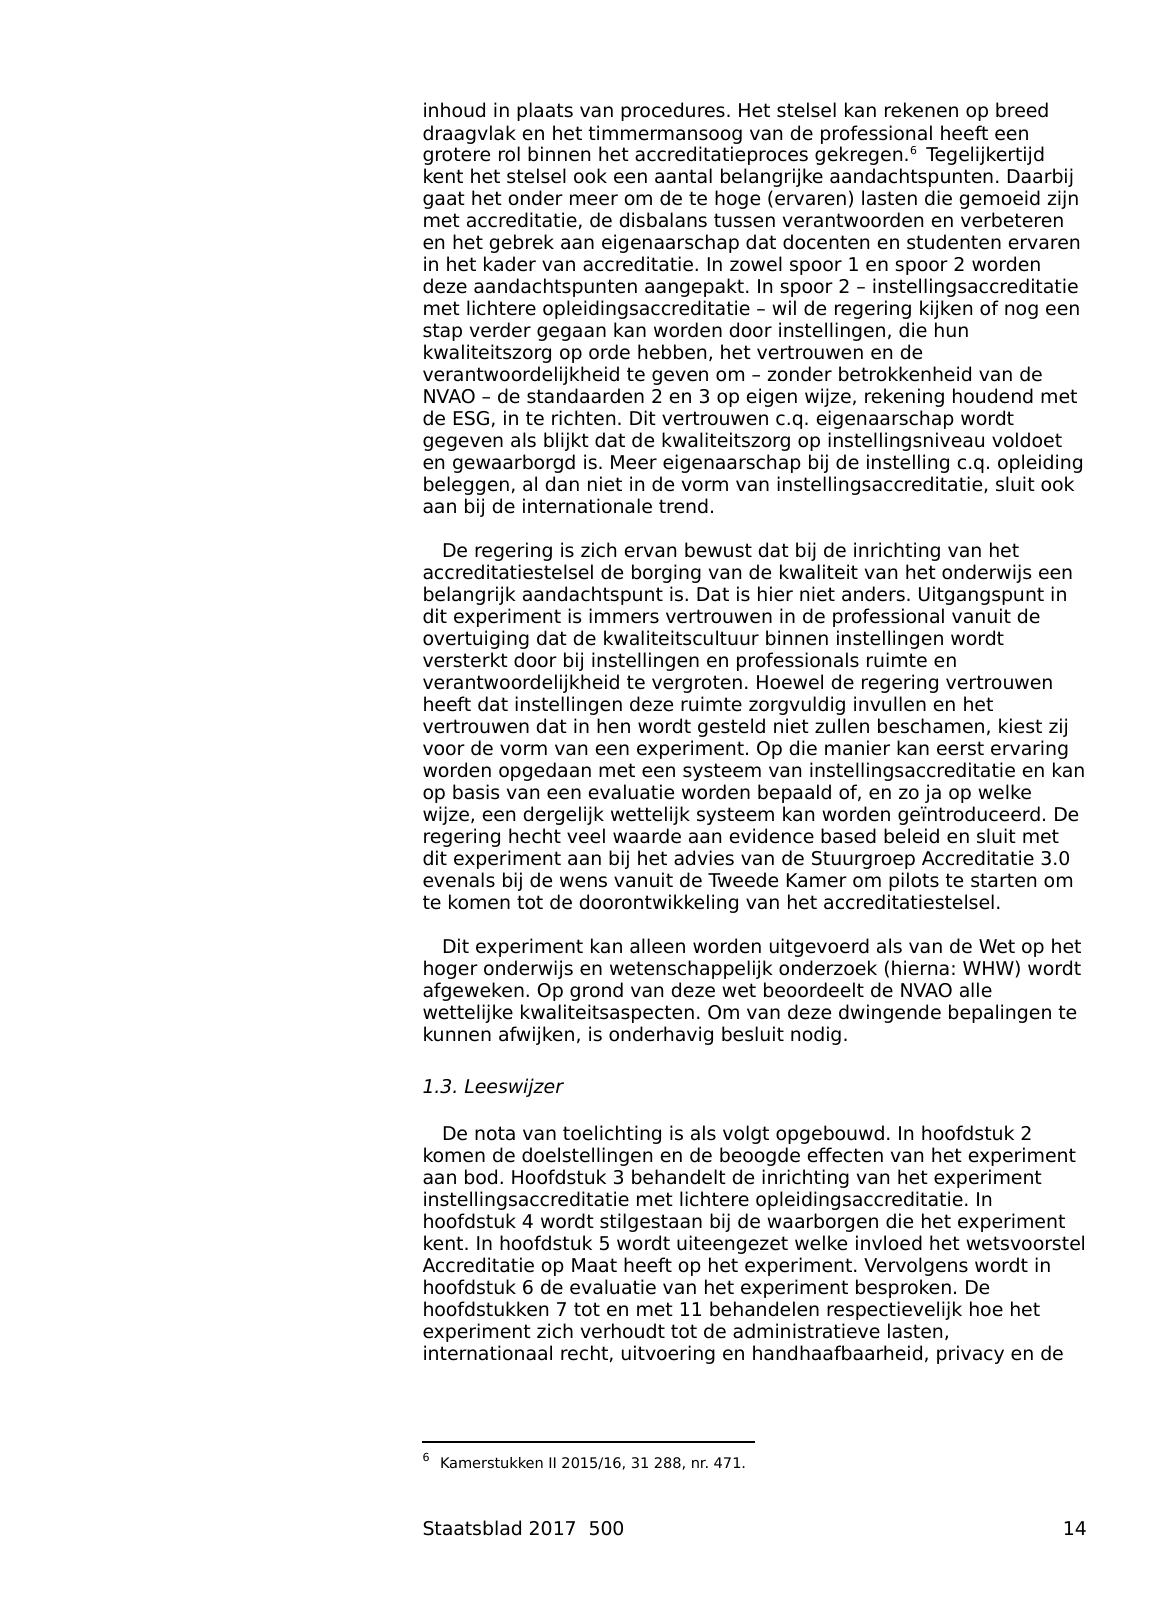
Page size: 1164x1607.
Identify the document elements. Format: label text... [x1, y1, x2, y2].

subtitle 1.3. Leeswijzer [422, 1076, 1087, 1098]
text inhoud in plaats van procedures. Het stelsel kan rekenen op breed draagvlak en het timmermansoog van de professional heeft een grotere rol binnen het accreditatieproces gekregen. Tegelijkertijd kent het stelsel ook een aantal belangrijke aandachtspunten. Daarbij gaat het onder meer om de te hoge (ervaren) lasten die gemoeid zijn met accreditatie, de disbalans tussen verantwoorden en verbeteren en het gebrek aan eigenaarschap dat docenten en studenten ervaren in het kader van accreditatie. In zowel spoor 1 en spoor 2 worden deze aandachtspunten aangepakt. In spoor 2 – instellingsaccreditatie met lichtere opleidingsaccreditatie – wil de regering kijken of nog een stap verder gegaan kan worden door instellingen, die hun kwaliteitszorg op orde hebben, het vertrouwen en de verantwoordelijkheid te geven om – zonder betrokkenheid van de NVAO – de standaarden 2 en 3 op eigen wijze, rekening houdend met de ESG, in te richten. Dit vertrouwen c.q. eigenaarschap wordt gegeven als blijkt dat de kwaliteitszorg op instellingsniveau voldoet en gewaarborgd is. Meer eigenaarschap bij de instelling c.q. opleiding beleggen, al dan niet in de vorm van instellingsaccreditatie, sluit ook aan bij de internationale trend. [422, 100, 1087, 518]
text De nota van toelichting is als volgt opgebouwd. In hoofdstuk 2 komen de doelstellingen en de beoogde effecten van het experiment aan bod. Hoofdstuk 3 behandelt de inrichting van het experiment instellingsaccreditatie met lichtere opleidingsaccreditatie. In hoofdstuk 4 wordt stilgestaan bij de waarborgen die het experiment kent. In hoofdstuk 5 wordt uiteengezet welke invloed het wetsvoorstel Accreditatie op Maat heeft op het experiment. Vervolgens wordt in hoofdstuk 6 de evaluatie van het experiment besproken. De hoofdstukken 7 tot en met 11 behandelen respectievelijk hoe het experiment zich verhoudt tot de administratieve lasten, internationaal recht, uitvoering en handhaafbaarheid, privacy en de [422, 1123, 1087, 1365]
text Kamerstukken II 2015/16, 31 288, nr. 471. [422, 1451, 1087, 1473]
text Dit experiment kan alleen worden uitgevoerd als van de Wet op het hoger onderwijs en wetenschappelijk onderzoek (hierna: WHW) wordt afgeweken. Op grond van deze wet beoordeelt de NVAO alle wettelijke kwaliteitsaspecten. Om van deze dwingende bepalingen te kunnen afwijken, is onderhavig besluit nodig. [422, 936, 1087, 1046]
text De regering is zich ervan bewust dat bij de inrichting van het accreditatiestelsel de borging van de kwaliteit van het onderwijs een belangrijk aandachtspunt is. Dat is hier niet anders. Uitgangspunt in dit experiment is immers vertrouwen in de professional vanuit de overtuiging dat de kwaliteitscultuur binnen instellingen wordt versterkt door bij instellingen en professionals ruimte en verantwoordelijkheid te vergroten. Hoewel de regering vertrouwen heeft dat instellingen deze ruimte zorgvuldig invullen en het vertrouwen dat in hen wordt gesteld niet zullen beschamen, kiest zij voor de vorm van een experiment. Op die manier kan eerst ervaring worden opgedaan met een systeem van instellingsaccreditatie en kan op basis van een evaluatie worden bepaald of, en zo ja op welke wijze, een dergelijk wettelijk systeem kan worden geïntroduceerd. De regering hecht veel waarde aan evidence based beleid en sluit met dit experiment aan bij het advies van de Stuurgroep Accreditatie 3.0 evenals bij de wens vanuit de Tweede Kamer om pilots te starten om te komen tot de doorontwikkeling van het accreditatiestelsel. [422, 540, 1087, 914]
